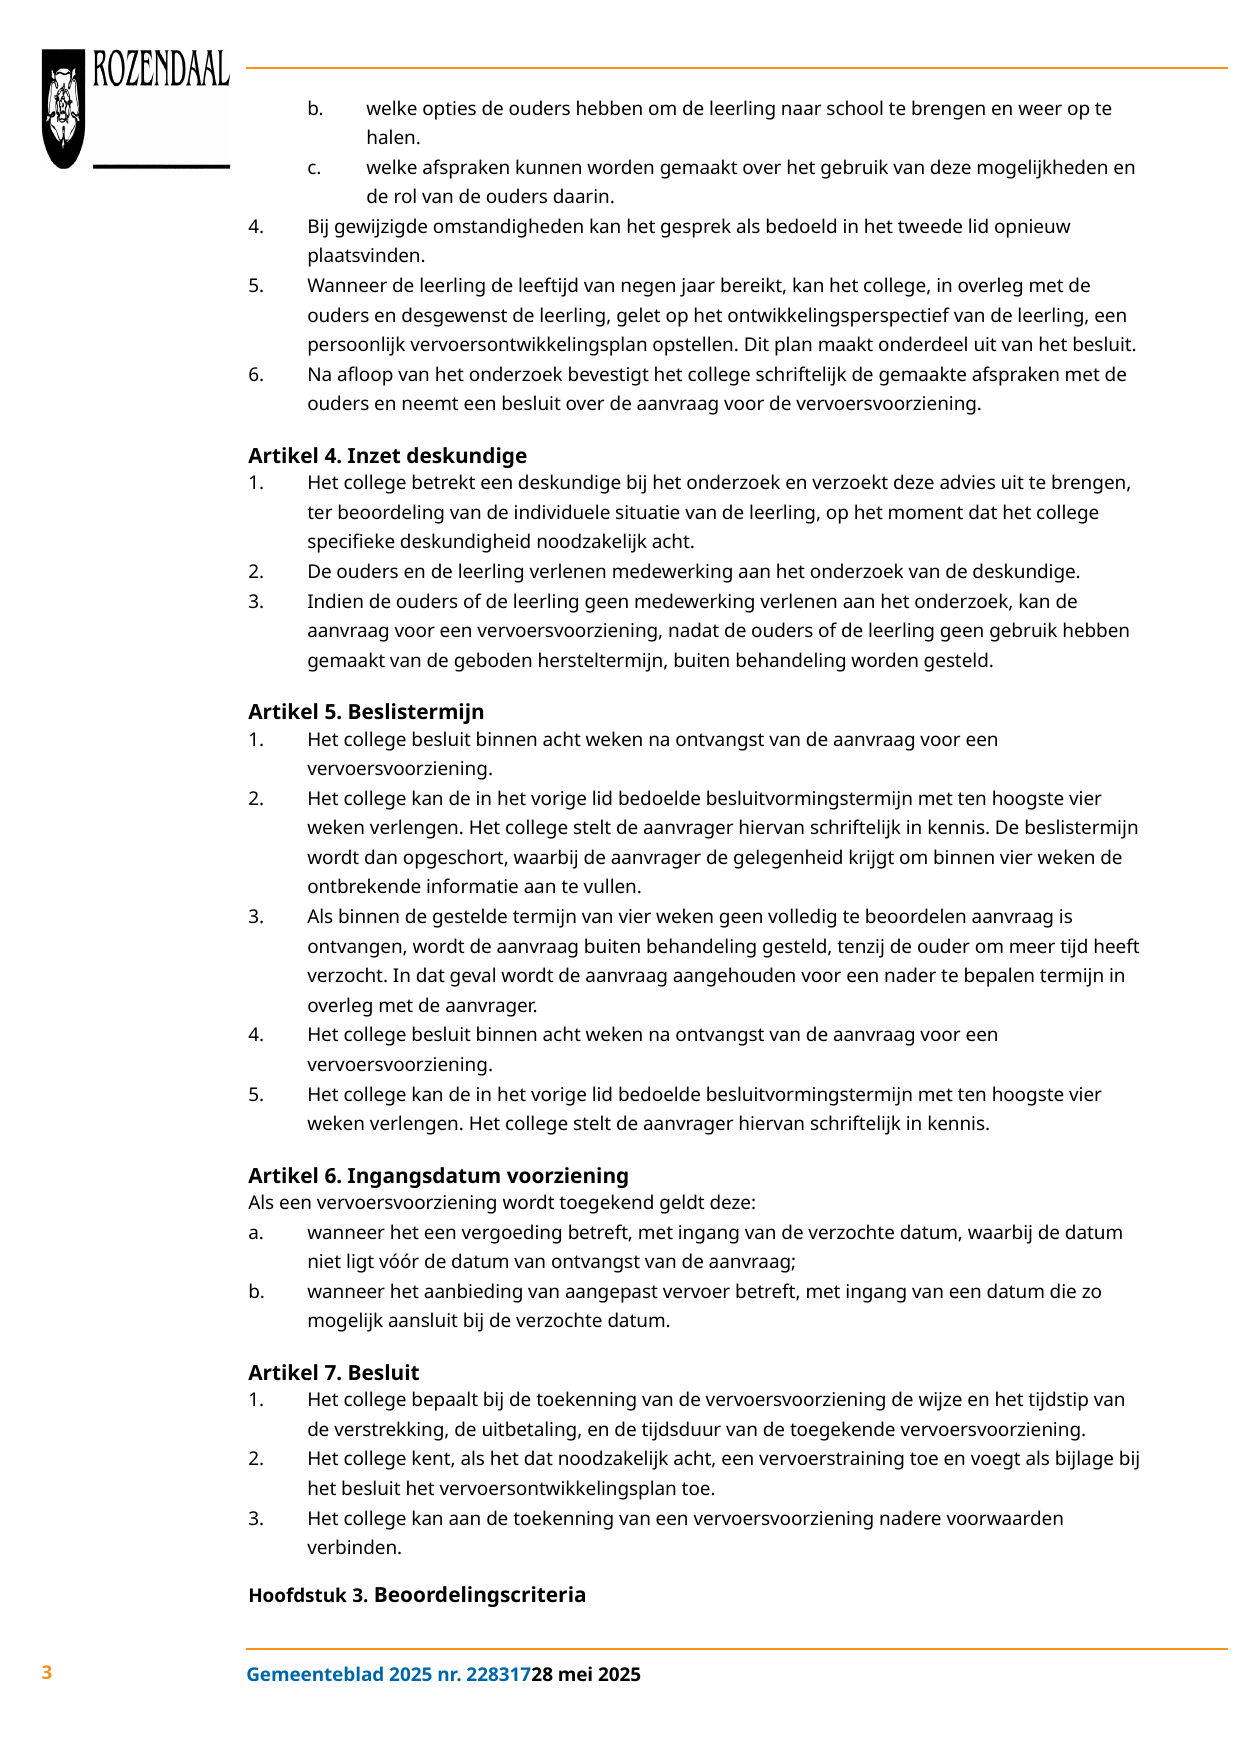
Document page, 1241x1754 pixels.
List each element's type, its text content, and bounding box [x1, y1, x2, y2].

text Artikel 7. Besluit [248, 1358, 1152, 1386]
list wanneer het een vergoeding betreft, met ingang van de verzochte datum, waarbij de datum niet ligt vóór de datum van ontvangst van de aanvraag; [248, 1219, 1152, 1274]
list welke afspraken kunnen worden gemaakt over het gebruik van deze mogelijkheden en de rol van de ouders daarin. [307, 154, 1152, 209]
list Indien de ouders of de leerling geen medewerking verlenen aan het onderzoek, kan de aanvraag voor een vervoersvoorziening, nadat de ouders of de leerling geen gebruik hebben gemaakt van de geboden hersteltermijn, buiten behandeling worden gesteld. [248, 588, 1152, 673]
list Na afloop van het onderzoek bevestigt het college schriftelijk de gemaakte afspraken met de ouders en neemt een besluit over de aanvraag voor de vervoersvoorziening. [248, 361, 1152, 416]
list Het college kan de in het vorige lid bedoelde besluitvormingstermijn met ten hoogste vier weken verlengen. Het college stelt de aanvrager hiervan schriftelijk in kennis. De beslistermijn wordt dan opgeschort, waarbij de aanvrager de gelegenheid krijgt om binnen vier weken de ontbrekende informatie aan te vullen. [248, 785, 1152, 899]
list Als binnen de gestelde termijn van vier weken geen volledig te beoordelen aanvraag is ontvangen, wordt de aanvraag buiten behandeling gesteld, tenzij de ouder om meer tijd heeft verzocht. In dat geval wordt de aanvraag aangehouden voor een nader te bepalen termijn in overleg met de aanvrager. [248, 903, 1152, 1018]
list Wanneer de leerling de leeftijd van negen jaar bereikt, kan het college, in overleg met de ouders en desgewenst de leerling, gelet op het ontwikkelingsperspectief van de leerling, een persoonlijk vervoersontwikkelingsplan opstellen. Dit plan maakt onderdeel uit van het besluit. [248, 272, 1152, 357]
text Artikel 5. Beslistermijn [248, 697, 1152, 726]
list Het college kan aan de toekenning van een vervoersvoorziening nadere voorwaarden verbinden. [248, 1505, 1152, 1560]
list Het college besluit binnen acht weken na ontvangst van de aanvraag voor een vervoersvoorziening. [248, 726, 1152, 781]
text Artikel 4. Inzet deskundige [248, 441, 1152, 469]
picture [41, 47, 231, 172]
list welke opties de ouders hebben om de leerling naar school te brengen en weer op te halen. [307, 95, 1152, 150]
list Het college bepaalt bij de toekenning van de vervoersvoorziening de wijze en het tijdstip van de verstrekking, de uitbetaling, en de tijdsduur van de toegekende vervoersvoorziening. [248, 1386, 1152, 1442]
list Het college besluit binnen acht weken na ontvangst van de aanvraag voor een vervoersvoorziening. [248, 1022, 1152, 1077]
text Hoofdstuk 3. Beoordelingscriteria [248, 1580, 1152, 1608]
list Het college kent, als het dat noodzakelijk acht, een vervoerstraining toe en voegt als bijlage bij het besluit het vervoersontwikkelingsplan toe. [248, 1446, 1152, 1501]
list Bij gewijzigde omstandigheden kan het gesprek als bedoeld in het tweede lid opnieuw plaatsvinden. [248, 213, 1152, 268]
list De ouders en de leerling verlenen medewerking aan het onderzoek van de deskundige. [248, 558, 1152, 584]
list Het college kan de in het vorige lid bedoelde besluitvormingstermijn met ten hoogste vier weken verlengen. Het college stelt de aanvrager hiervan schriftelijk in kennis. [248, 1081, 1152, 1136]
list wanneer het aanbieding van aangepast vervoer betreft, met ingang van een datum die zo mogelijk aansluit bij de verzochte datum. [248, 1278, 1152, 1333]
text Artikel 6. Ingangsdatum voorziening [248, 1161, 1152, 1189]
text Als een vervoersvoorziening wordt toegekend geldt deze: [248, 1189, 1152, 1215]
list Het college betrekt een deskundige bij het onderzoek en verzoekt deze advies uit te brengen, ter beoordeling van de individuele situatie van de leerling, op het moment dat het college specifieke deskundigheid noodzakelijk acht. [248, 469, 1152, 554]
